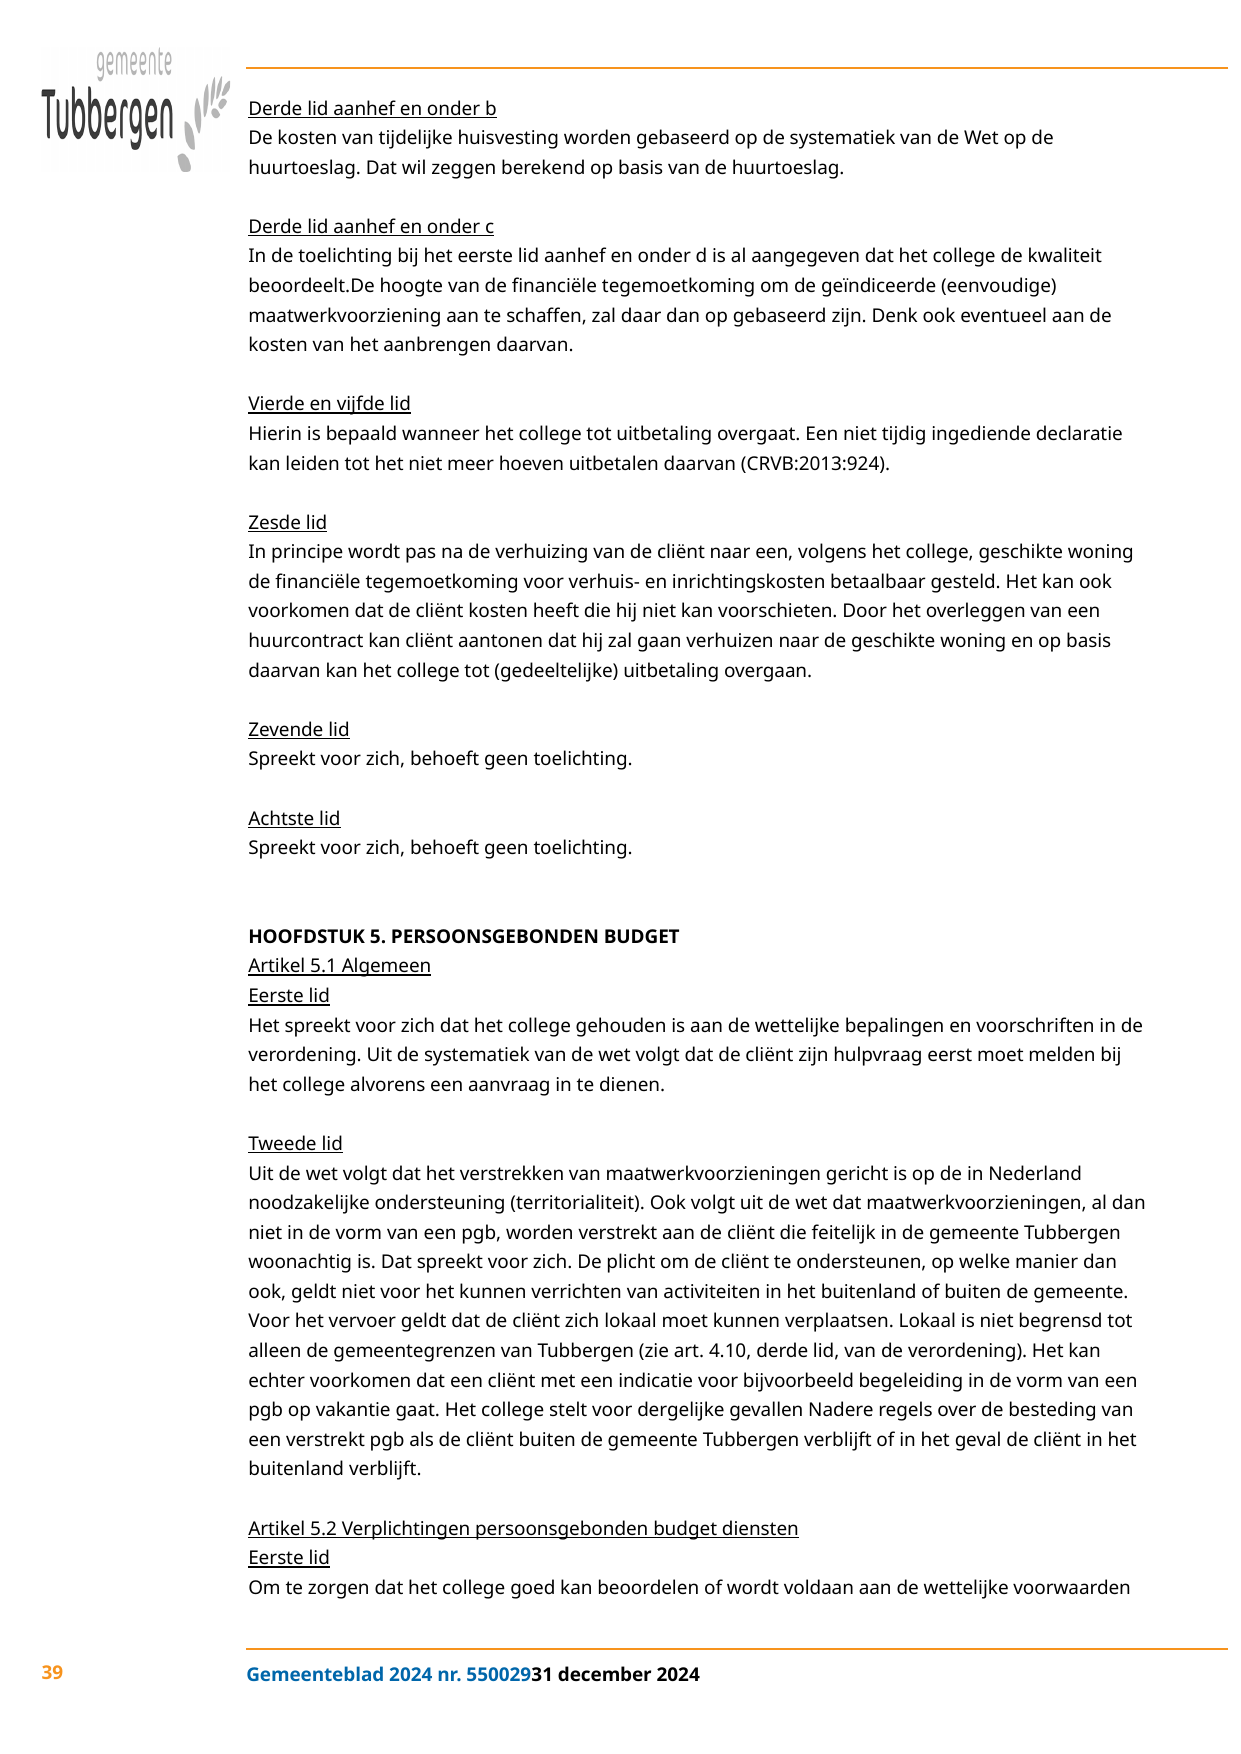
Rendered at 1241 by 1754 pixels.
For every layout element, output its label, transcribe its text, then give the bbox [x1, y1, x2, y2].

text Artikel 5.1 Algemeen [248, 953, 1152, 978]
text Het spreekt voor zich dat het college gehouden is aan de wettelijke bepalingen en voorschriften in de verordening. Uit de systematiek van de wet volgt dat de cliënt zijn hulpvraag eerst moet melden bij het college alvorens een aanvraag in te dienen. [248, 1012, 1152, 1097]
text Zevende lid [248, 716, 1152, 742]
text Artikel 5.2 Verplichtingen persoonsgebonden budget diensten [248, 1515, 1152, 1541]
text Eerste lid [248, 1544, 1152, 1570]
text Spreekt voor zich, behoeft geen toelichting. [248, 746, 1152, 771]
text Vierde en vijfde lid [248, 391, 1152, 416]
text HOOFDSTUK 5. PERSOONSGEBONDEN BUDGET [248, 923, 1152, 949]
text Tweede lid [248, 1130, 1152, 1156]
text Hierin is bepaald wanneer het college tot uitbetaling overgaat. Een niet tijdig ingediende declaratie kan leiden tot het niet meer hoeven uitbetalen daarvan (CRVB:2013:924). [248, 420, 1152, 476]
text Om te zorgen dat het college goed kan beoordelen of wordt voldaan aan de wettelijke voorwaarden [248, 1574, 1152, 1600]
text Derde lid aanhef en onder b [248, 95, 1152, 121]
text Achtste lid [248, 805, 1152, 831]
text In principe wordt pas na de verhuizing van de cliënt naar een, volgens het college, geschikte woning de financiële tegemoetkoming voor verhuis- en inrichtingskosten betaalbaar gesteld. Het kan ook voorkomen dat de cliënt kosten heeft die hij niet kan voorschieten. Door het overleggen van een huurcontract kan cliënt aantonen dat hij zal gaan verhuizen naar de geschikte woning en op basis daarvan kan het college tot (gedeeltelijke) uitbetaling overgaan. [248, 538, 1152, 683]
text Eerste lid [248, 982, 1152, 1008]
picture [41, 47, 231, 172]
text In de toelichting bij het eerste lid aanhef en onder d is al aangegeven dat het college de kwaliteit beoordeelt.De hoogte van de financiële tegemoetkoming om de geïndiceerde (eenvoudige) maatwerkvoorziening aan te schaffen, zal daar dan op gebaseerd zijn. Denk ook eventueel aan de kosten van het aanbrengen daarvan. [248, 243, 1152, 357]
text Spreekt voor zich, behoeft geen toelichting. [248, 834, 1152, 860]
text Uit de wet volgt dat het verstrekken van maatwerkvoorzieningen gericht is op de in Nederland noodzakelijke ondersteuning (territorialiteit). Ook volgt uit de wet dat maatwerkvoorzieningen, al dan niet in de vorm van een pgb, worden verstrekt aan de cliënt die feitelijk in de gemeente Tubbergen woonachtig is. Dat spreekt voor zich. De plicht om de cliënt te ondersteunen, op welke manier dan ook, geldt niet voor het kunnen verrichten van activiteiten in het buitenland of buiten de gemeente. Voor het vervoer geldt dat de cliënt zich lokaal moet kunnen verplaatsen. Lokaal is niet begrensd tot alleen de gemeentegrenzen van Tubbergen (zie art. 4.10, derde lid, van de verordening). Het kan echter voorkomen dat een cliënt met een indicatie voor bijvoorbeeld begeleiding in de vorm van een pgb op vakantie gaat. Het college stelt voor dergelijke gevallen Nadere regels over de besteding van een verstrekt pgb als de cliënt buiten de gemeente Tubbergen verblijft of in het geval de cliënt in het buitenland verblijft. [248, 1160, 1152, 1481]
text De kosten van tijdelijke huisvesting worden gebaseerd op de systematiek van de Wet op de huurtoeslag. Dat wil zeggen berekend op basis van de huurtoeslag. [248, 124, 1152, 180]
text Derde lid aanhef en onder c [248, 213, 1152, 239]
text Zesde lid [248, 509, 1152, 535]
